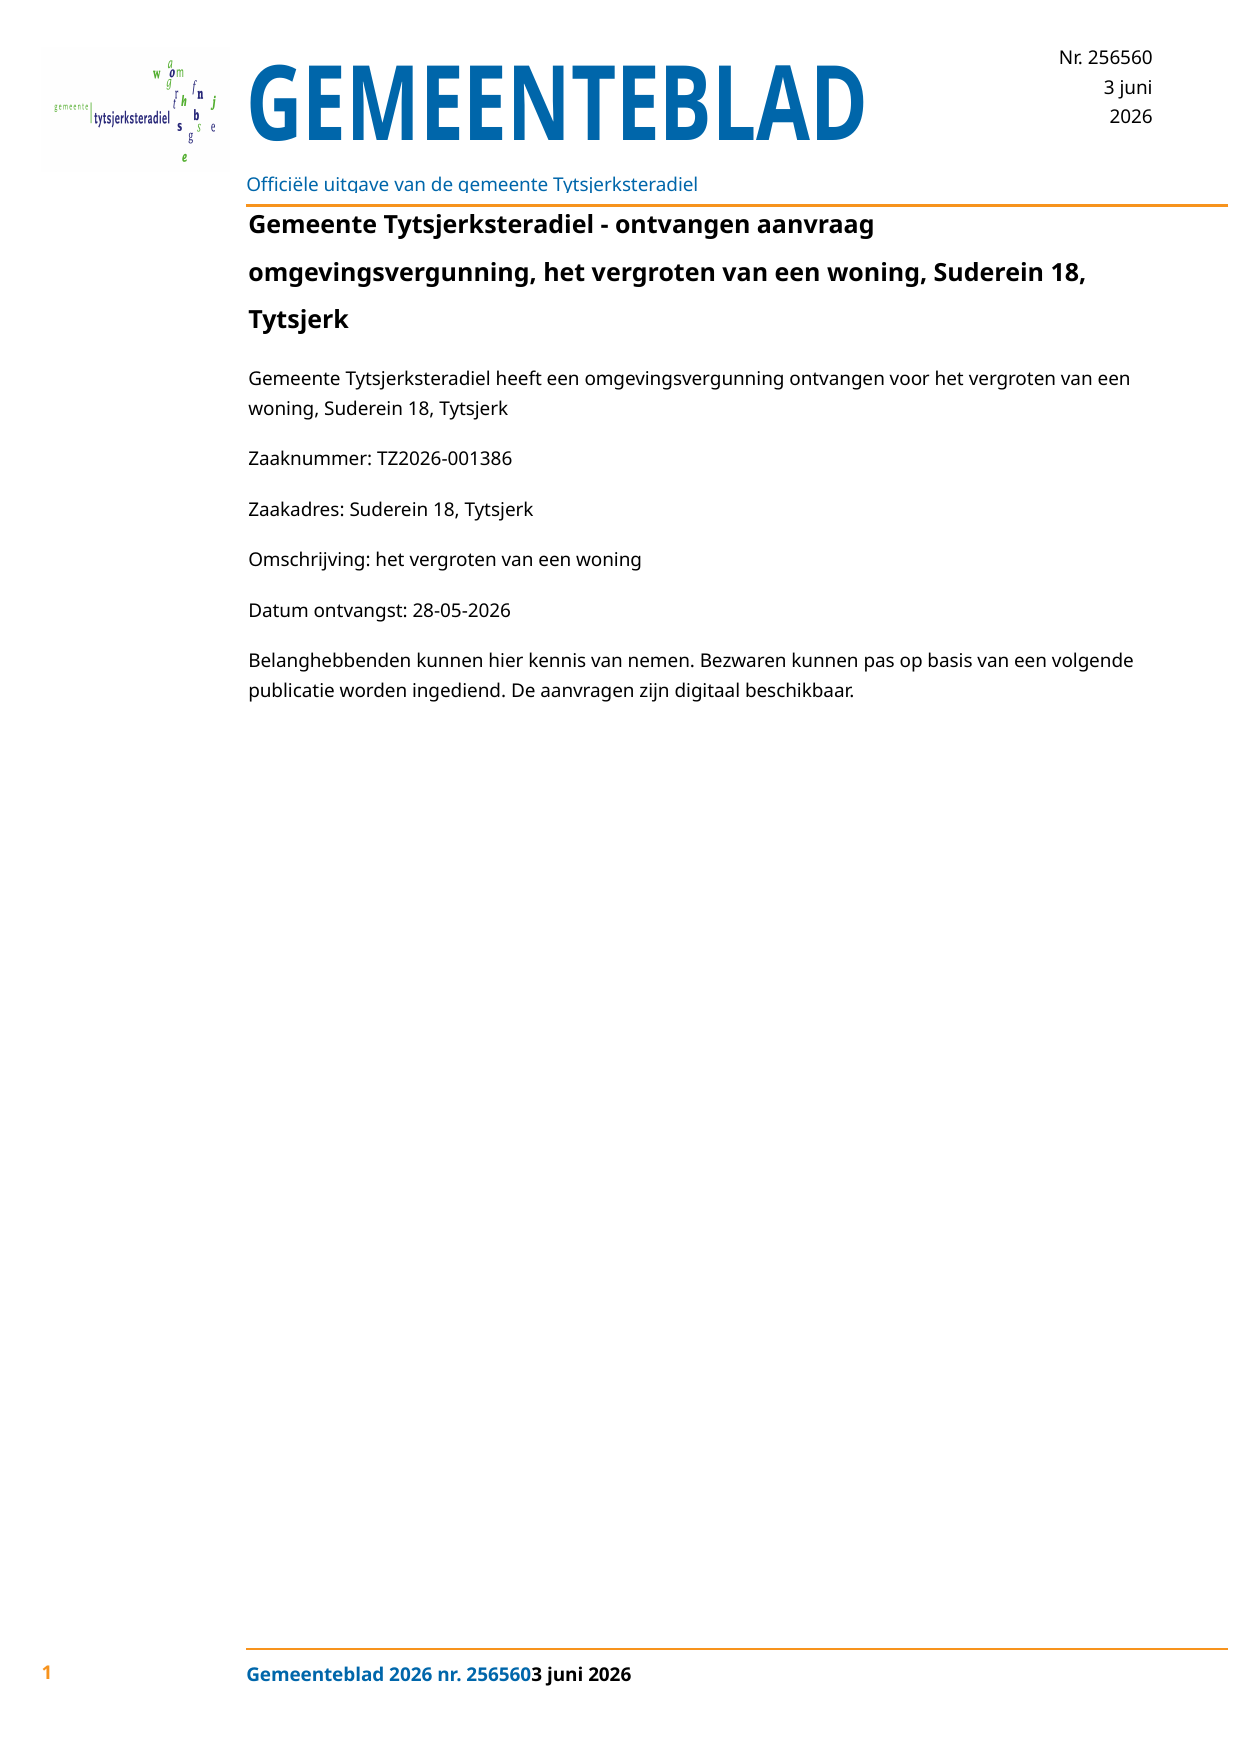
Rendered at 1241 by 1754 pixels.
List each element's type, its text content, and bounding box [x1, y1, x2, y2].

text Gemeente Tytsjerksteradiel - ontvangen aanvraag omgevingsvergunning, het vergroten van een woning, Suderein 18, Tytsjerk [248, 207, 1152, 336]
text Datum ontvangst: 28-05-2026 [248, 597, 1152, 622]
picture [41, 47, 231, 172]
text Zaaknummer: TZ2026-001386 [248, 446, 1152, 471]
text Omschrijving: het vergroten van een woning [248, 546, 1152, 572]
text Belanghebbenden kunnen hier kennis van nemen. Bezwaren kunnen pas op basis van een volgende publicatie worden ingediend. De aanvragen zijn digitaal beschikbaar. [248, 647, 1152, 702]
text Zaakadres: Suderein 18, Tytsjerk [248, 496, 1152, 522]
text Gemeente Tytsjerksteradiel heeft een omgevingsvergunning ontvangen voor het vergroten van een woning, Suderein 18, Tytsjerk [248, 366, 1152, 421]
